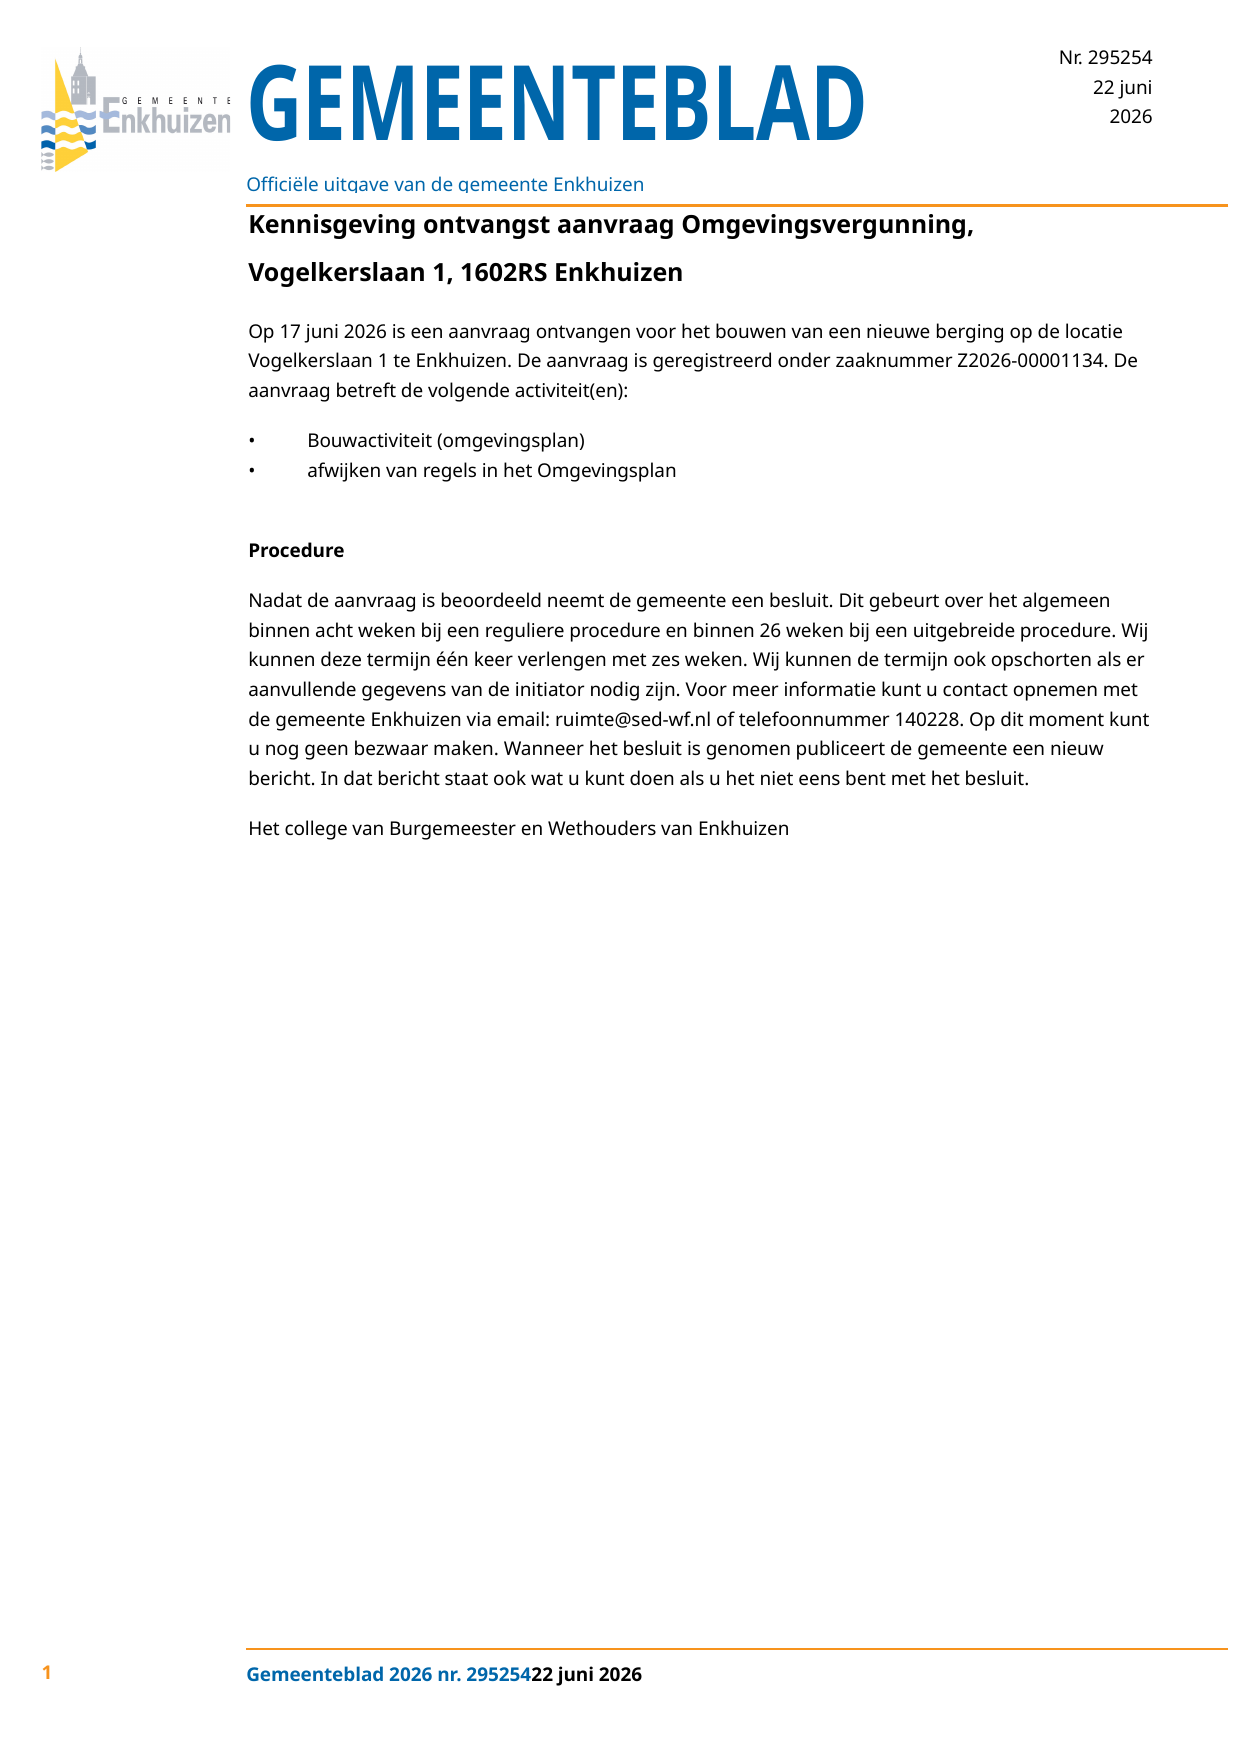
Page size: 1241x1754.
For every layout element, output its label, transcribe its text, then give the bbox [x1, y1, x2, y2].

text Procedure [248, 537, 1152, 563]
text Op 17 juni 2026 is een aanvraag ontvangen voor het bouwen van een nieuwe berging op de locatie Vogelkerslaan 1 te Enkhuizen. De aanvraag is geregistreerd onder zaaknummer Z2026-00001134. De aanvraag betreft de volgende activiteit(en): [248, 318, 1152, 403]
text Nadat de aanvraag is beoordeeld neemt de gemeente een besluit. Dit gebeurt over het algemeen binnen acht weken bij een reguliere procedure en binnen 26 weken bij een uitgebreide procedure. Wij kunnen deze termijn één keer verlengen met zes weken. Wij kunnen de termijn ook opschorten als er aanvullende gegevens van de initiator nodig zijn. Voor meer informatie kunt u contact opnemen met de gemeente Enkhuizen via email: ruimte@sed-wf.nl of telefoonnummer 140228. Op dit moment kunt u nog geen bezwaar maken. Wanneer het besluit is genomen publiceert de gemeente een nieuw bericht. In dat bericht staat ook wat u kunt doen als u het niet eens bent met het besluit. [248, 587, 1152, 791]
text Kennisgeving ontvangst aanvraag Omgevingsvergunning, Vogelkerslaan 1, 1602RS Enkhuizen [248, 207, 1152, 288]
text Het college van Burgemeester en Wethouders van Enkhuizen [248, 815, 1152, 841]
list afwijken van regels in het Omgevingsplan [248, 457, 1152, 483]
list Bouwactiviteit (omgevingsplan) [248, 427, 1152, 453]
picture [41, 47, 231, 172]
